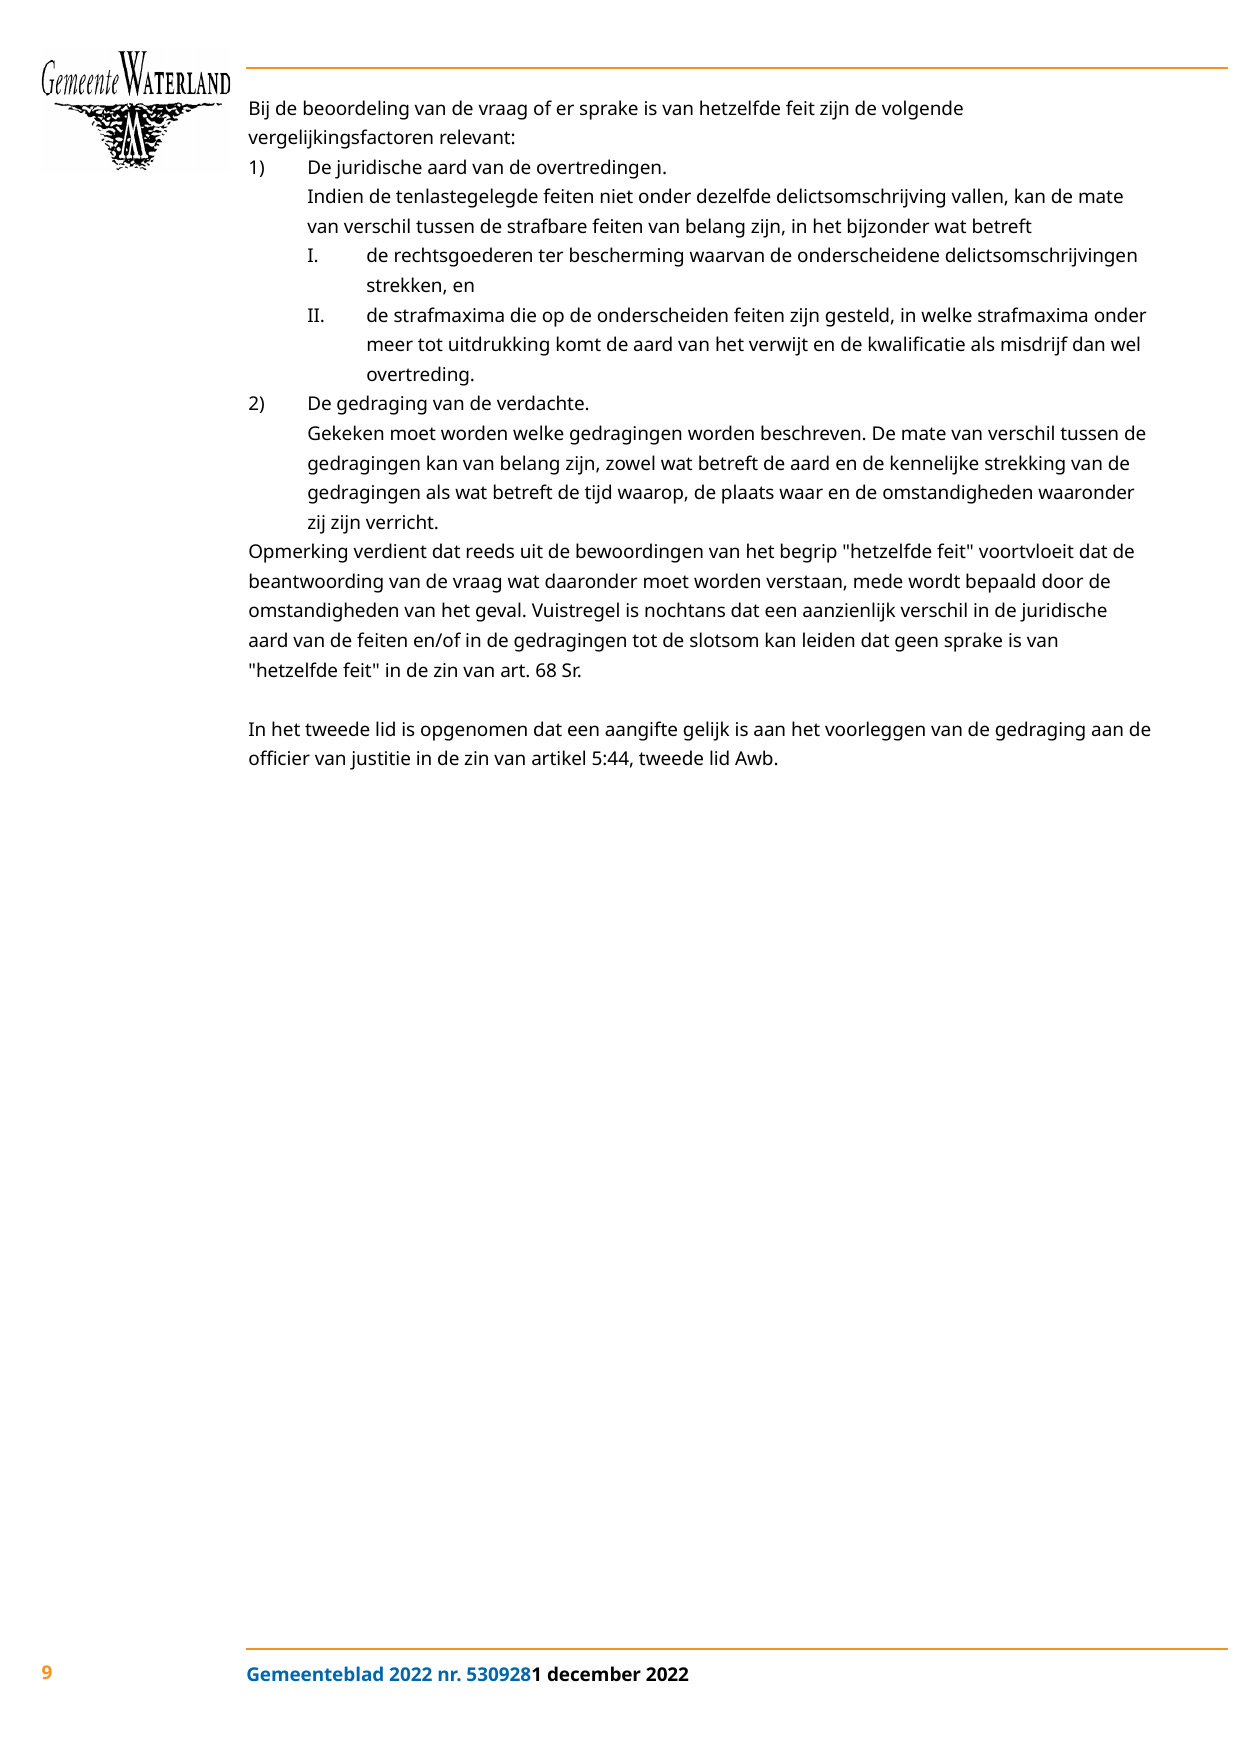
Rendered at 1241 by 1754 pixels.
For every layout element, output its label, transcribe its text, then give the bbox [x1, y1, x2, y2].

list de rechtsgoederen ter bescherming waarvan de onderscheidene delictsomschrijvingen strekken, en [307, 243, 1152, 298]
list De juridische aard van de overtredingen. [248, 154, 1152, 180]
text In het tweede lid is opgenomen dat een aangifte gelijk is aan het voorleggen van de gedraging aan de officier van justitie in de zin van artikel 5:44, tweede lid Awb. [248, 716, 1152, 771]
list de strafmaxima die op de onderscheiden feiten zijn gesteld, in welke strafmaxima onder meer tot uitdrukking komt de aard van het verwijt en de kwalificatie als misdrijf dan wel overtreding. [307, 302, 1152, 387]
text Opmerking verdient dat reeds uit de bewoordingen van het begrip "hetzelfde feit" voortvloeit dat de beantwoording van de vraag wat daaronder moet worden verstaan, mede wordt bepaald door de omstandigheden van het geval. Vuistregel is nochtans dat een aanzienlijk verschil in de juridische aard van de feiten en/of in de gedragingen tot de slotsom kan leiden dat geen sprake is van "hetzelfde feit" in de zin van art. 68 Sr. [248, 538, 1152, 683]
list Gekeken moet worden welke gedragingen worden beschreven. De mate van verschil tussen de gedragingen kan van belang zijn, zowel wat betreft de aard en de kennelijke strekking van de gedragingen als wat betreft de tijd waarop, de plaats waar en de omstandigheden waaronder zij zijn verricht. [248, 420, 1152, 535]
list Indien de tenlastegelegde feiten niet onder dezelfde delictsomschrijving vallen, kan de mate van verschil tussen de strafbare feiten van belang zijn, in het bijzonder wat betreft [248, 183, 1152, 239]
list De gedraging van de verdachte. [248, 391, 1152, 416]
text Bij de beoordeling van de vraag of er sprake is van hetzelfde feit zijn de volgende vergelijkingsfactoren relevant: [248, 95, 1152, 150]
picture [41, 47, 231, 172]
